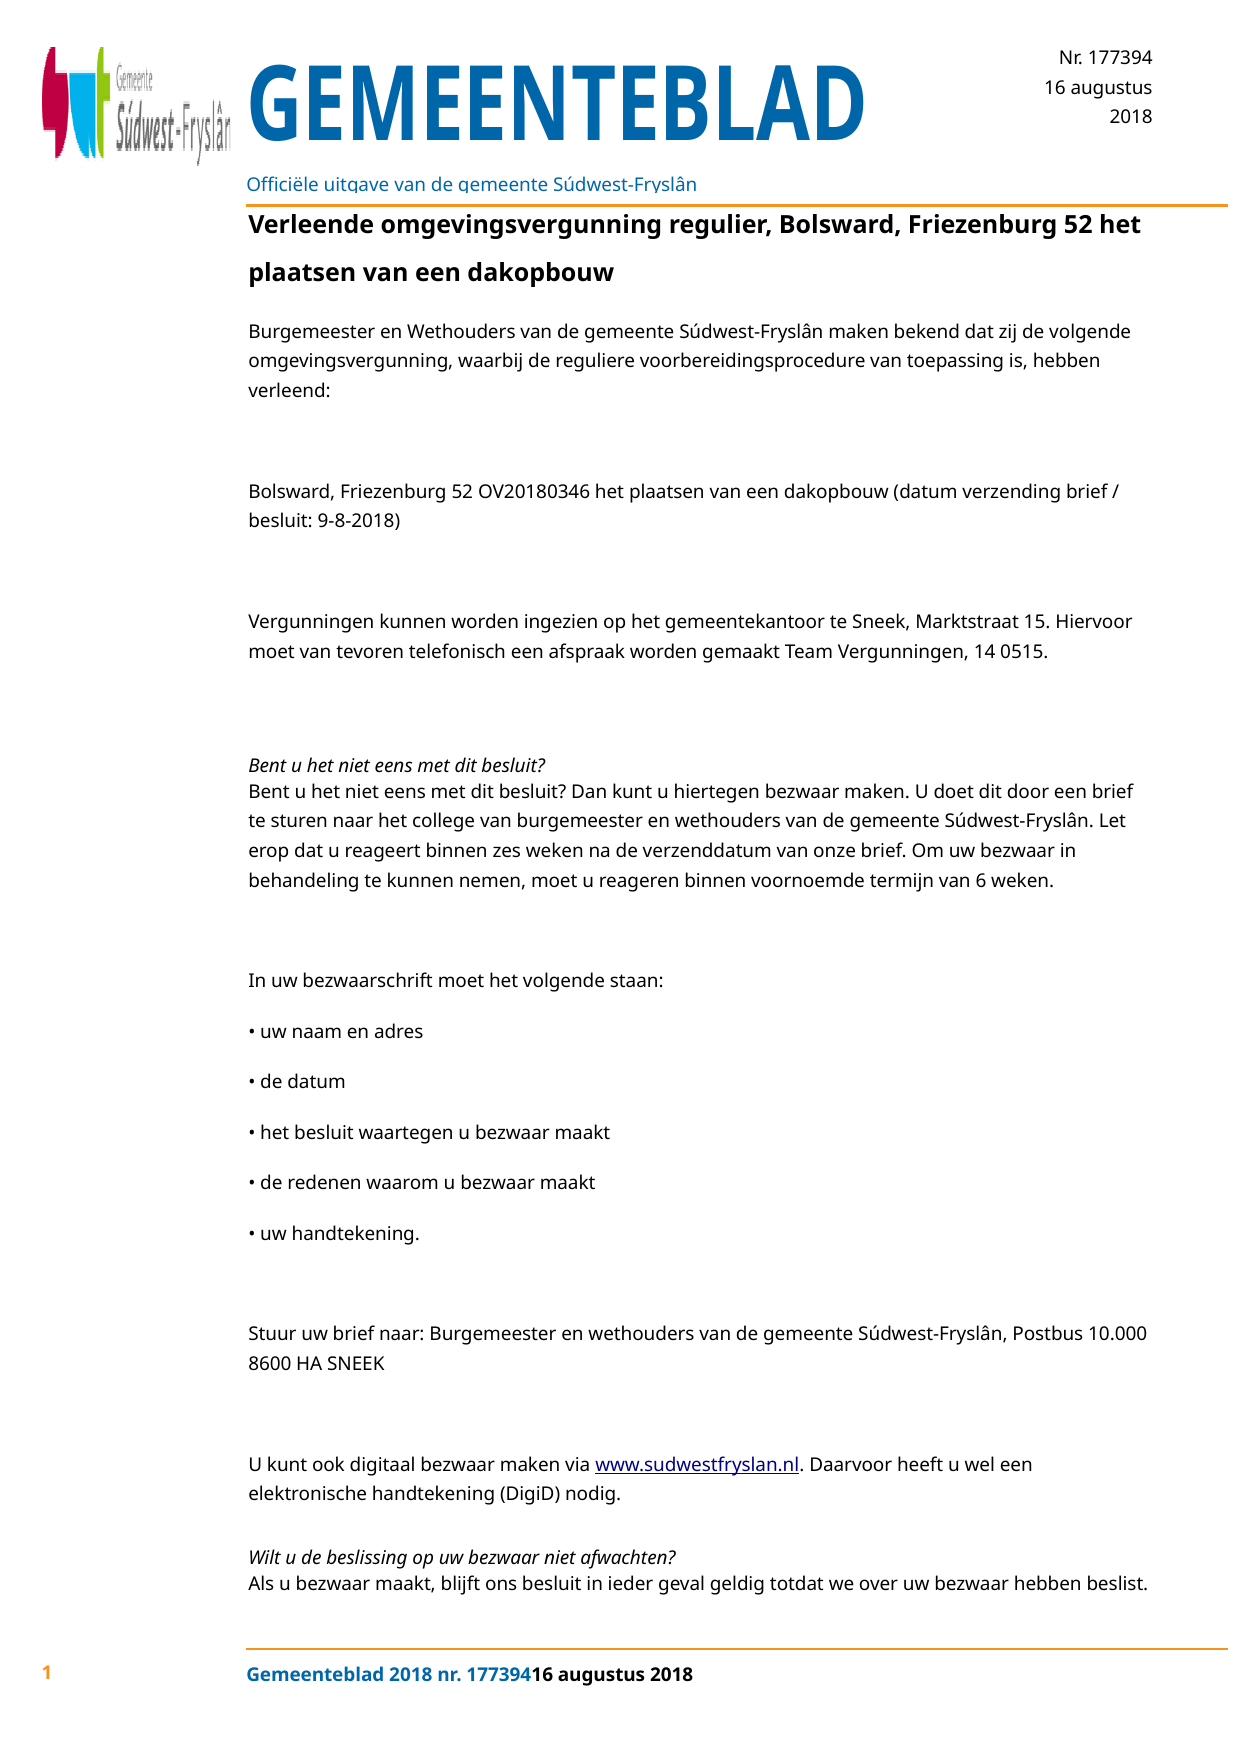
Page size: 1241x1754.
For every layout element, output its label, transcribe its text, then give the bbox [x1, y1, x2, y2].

text • het besluit waartegen u bezwaar maakt [248, 1119, 1152, 1144]
text • de redenen waarom u bezwaar maakt [248, 1169, 1152, 1195]
text Bent u het niet eens met dit besluit? [248, 752, 1152, 778]
text Als u bezwaar maakt, blijft ons besluit in ieder geval geldig totdat we over uw bezwaar hebben beslist. [248, 1570, 1152, 1596]
picture [41, 47, 231, 172]
text • uw naam en adres [248, 1018, 1152, 1044]
text Bent u het niet eens met dit besluit? Dan kunt u hiertegen bezwaar maken. U doet dit door een brief te sturen naar het college van burgemeester en wethouders van de gemeente Súdwest-Fryslân. Let erop dat u reageert binnen zes weken na de verzenddatum van onze brief. Om uw bezwaar in behandeling te kunnen nemen, moet u reageren binnen voornoemde termijn van 6 weken. [248, 778, 1152, 892]
text In uw bezwaarschrift moet het volgende staan: [248, 968, 1152, 993]
text • de datum [248, 1068, 1152, 1094]
text Wilt u de beslissing op uw bezwaar niet afwachten? [248, 1544, 1152, 1570]
text Stuur uw brief naar: Burgemeester en wethouders van de gemeente Súdwest-Fryslân, Postbus 10.000 8600 HA SNEEK [248, 1321, 1152, 1376]
text Burgemeester en Wethouders van de gemeente Súdwest-Fryslân maken bekend dat zij de volgende omgevingsvergunning, waarbij de reguliere voorbereidingsprocedure van toepassing is, hebben verleend: [248, 318, 1152, 403]
text Vergunningen kunnen worden ingezien op het gemeentekantoor te Sneek, Marktstraat 15. Hiervoor moet van tevoren telefonisch een afspraak worden gemaakt Team Vergunningen, 14 0515. [248, 608, 1152, 664]
text • uw handtekening. [248, 1220, 1152, 1245]
text Bolsward, Friezenburg 52 OV20180346 het plaatsen van een dakopbouw (datum verzending brief / besluit: 9-8-2018) [248, 478, 1152, 533]
text Verleende omgevingsvergunning regulier, Bolsward, Friezenburg 52 het plaatsen van een dakopbouw [248, 207, 1152, 288]
text U kunt ook digitaal bezwaar maken via www.sudwestfryslan.nl. Daarvoor heeft u wel een elektronische handtekening (DigiD) nodig. [248, 1451, 1152, 1506]
